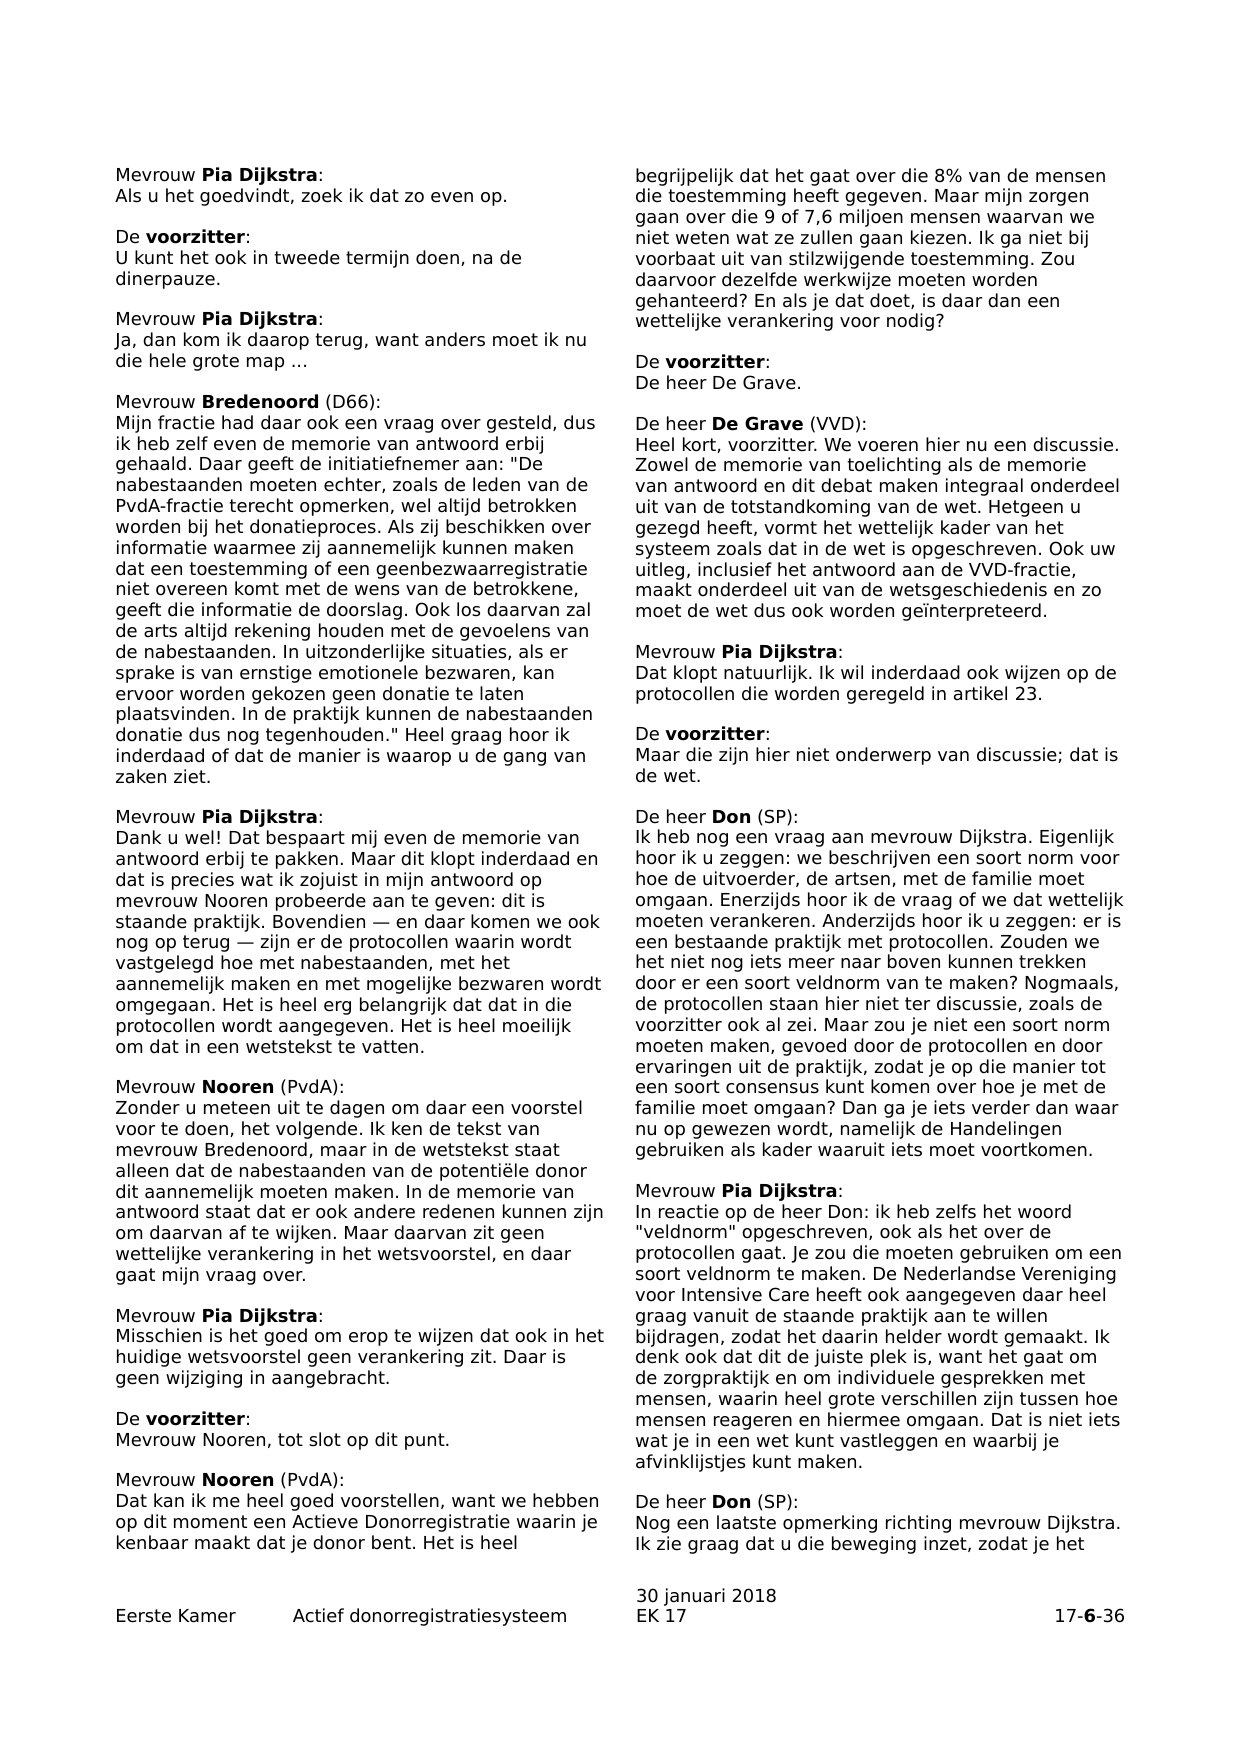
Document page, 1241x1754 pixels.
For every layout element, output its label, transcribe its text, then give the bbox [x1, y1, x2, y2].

text U kunt het ook in tweede termijn doen, na de dinerpauze. [115, 248, 605, 289]
text Mevrouw Pia Dijkstra: [635, 1181, 1125, 1201]
text Zonder u meteen uit te dagen om daar een voorstel voor te doen, het volgende. Ik ken de tekst van mevrouw Bredenoord, maar in de wetstekst staat alleen dat de nabestaanden van de potentiële donor dit aannemelijk moeten maken. In de memorie van antwoord staat dat er ook andere redenen kunnen zijn om daarvan af te wijken. Maar daarvan zit geen wettelijke verankering in het wetsvoorstel, en daar gaat mijn vraag over. [115, 1098, 605, 1286]
text Misschien is het goed om erop te wijzen dat ook in het huidige wetsvoorstel geen verankering zit. Daar is geen wijziging in aangebracht. [115, 1326, 605, 1389]
text Dat klopt natuurlijk. Ik wil inderdaad ook wijzen op de protocollen die worden geregeld in artikel 23. [635, 662, 1125, 704]
text Ik heb nog een vraag aan mevrouw Dijkstra. Eigenlijk hoor ik u zeggen: we beschrijven een soort norm voor hoe de uitvoerder, de artsen, met de familie moet omgaan. Enerzijds hoor ik de vraag of we dat wettelijk moeten verankeren. Anderzijds hoor ik u zeggen: er is een bestaande praktijk met protocollen. Zouden we het niet nog iets meer naar boven kunnen trekken door er een soort veldnorm van te maken? Nogmaals, de protocollen staan hier niet ter discussie, zoals de voorzitter ook al zei. Maar zou je niet een soort norm moeten maken, gevoed door de protocollen en door ervaringen uit de praktijk, zodat je op die manier tot een soort consensus kunt komen over hoe je met de familie moet omgaan? Dan ga je iets verder dan waar nu op gewezen wordt, namelijk de Handelingen gebruiken als kader waaruit iets moet voortkomen. [635, 827, 1125, 1161]
text Mevrouw Bredenoord (D66): [115, 392, 605, 412]
text De heer De Grave (VVD): [635, 413, 1125, 434]
text De heer Don (SP): [635, 1492, 1125, 1513]
text Mevrouw Pia Dijkstra: [115, 309, 605, 330]
text Nog een laatste opmerking richting mevrouw Dijkstra. Ik zie graag dat u die beweging inzet, zodat je het [635, 1513, 1125, 1554]
text Mevrouw Pia Dijkstra: [115, 165, 605, 186]
text De voorzitter: [635, 724, 1125, 745]
text Mevrouw Nooren (PvdA): [115, 1470, 605, 1491]
text Mevrouw Pia Dijkstra: [635, 642, 1125, 662]
text begrijpelijk dat het gaat over die 8% van de mensen die toestemming heeft gegeven. Maar mijn zorgen gaan over die 9 of 7,6 miljoen mensen waarvan we niet weten wat ze zullen gaan kiezen. Ik ga niet bij voorbaat uit van stilzwijgende toestemming. Zou daarvoor dezelfde werkwijze moeten worden gehanteerd? En als je dat doet, is daar dan een wettelijke verankering voor nodig? [635, 165, 1125, 332]
text Dank u wel! Dat bespaart mij even de memorie van antwoord erbij te pakken. Maar dit klopt inderdaad en dat is precies wat ik zojuist in mijn antwoord op mevrouw Nooren probeerde aan te geven: dit is staande praktijk. Bovendien — en daar komen we ook nog op terug — zijn er de protocollen waarin wordt vastgelegd hoe met nabestaanden, met het aannemelijk maken en met mogelijke bezwaren wordt omgegaan. Het is heel erg belangrijk dat dat in die protocollen wordt aangegeven. Het is heel moeilijk om dat in een wetstekst te vatten. [115, 828, 605, 1057]
text Ja, dan kom ik daarop terug, want anders moet ik nu die hele grote map ... [115, 330, 605, 372]
text In reactie op de heer Don: ik heb zelfs het woord "veldnorm" opgeschreven, ook als het over de protocollen gaat. Je zou die moeten gebruiken om een soort veldnorm te maken. De Nederlandse Vereniging voor Intensive Care heeft ook aangegeven daar heel graag vanuit de staande praktijk aan te willen bijdragen, zodat het daarin helder wordt gemaakt. Ik denk ook dat dit de juiste plek is, want het gaat om de zorgpraktijk en om individuele gesprekken met mensen, waarin heel grote verschillen zijn tussen hoe mensen reageren en hiermee omgaan. Dat is niet iets wat je in een wet kunt vastleggen en waarbij je afvinklijstjes kunt maken. [635, 1201, 1125, 1472]
text Maar die zijn hier niet onderwerp van discussie; dat is de wet. [635, 745, 1125, 787]
text Mevrouw Nooren, tot slot op dit punt. [115, 1429, 605, 1450]
text De voorzitter: [115, 1409, 605, 1429]
text Mevrouw Pia Dijkstra: [115, 807, 605, 828]
text De heer De Grave. [635, 373, 1125, 393]
text Mijn fractie had daar ook een vraag over gesteld, dus ik heb zelf even de memorie van antwoord erbij gehaald. Daar geeft de initiatiefnemer aan: "De nabestaanden moeten echter, zoals de leden van de PvdA-fractie terecht opmerken, wel altijd betrokken worden bij het donatieproces. Als zij beschikken over informatie waarmee zij aannemelijk kunnen maken dat een toestemming of een geenbezwaarregistratie niet overeen komt met de wens van de betrokkene, geeft die informatie de doorslag. Ook los daarvan zal de arts altijd rekening houden met de gevoelens van de nabestaanden. In uitzonderlijke situaties, als er sprake is van ernstige emotionele bezwaren, kan ervoor worden gekozen geen donatie te laten plaatsvinden. In de praktijk kunnen de nabestaanden donatie dus nog tegenhouden." Heel graag hoor ik inderdaad of dat de manier is waarop u de gang van zaken ziet. [115, 412, 605, 787]
text De heer Don (SP): [635, 807, 1125, 827]
text Dat kan ik me heel goed voorstellen, want we hebben op dit moment een Actieve Donorregistratie waarin je kenbaar maakt dat je donor bent. Het is heel [115, 1491, 605, 1553]
text De voorzitter: [115, 227, 605, 248]
text De voorzitter: [635, 352, 1125, 373]
text Heel kort, voorzitter. We voeren hier nu een discussie. Zowel de memorie van toelichting als de memorie van antwoord en dit debat maken integraal onderdeel uit van de totstandkoming van de wet. Hetgeen u gezegd heeft, vormt het wettelijk kader van het systeem zoals dat in de wet is opgeschreven. Ook uw uitleg, inclusief het antwoord aan de VVD-fractie, maakt onderdeel uit van de wetsgeschiedenis en zo moet de wet dus ook worden geïnterpreteerd. [635, 434, 1125, 622]
text Mevrouw Nooren (PvdA): [115, 1077, 605, 1098]
text Als u het goedvindt, zoek ik dat zo even op. [115, 186, 605, 207]
text Mevrouw Pia Dijkstra: [115, 1306, 605, 1326]
